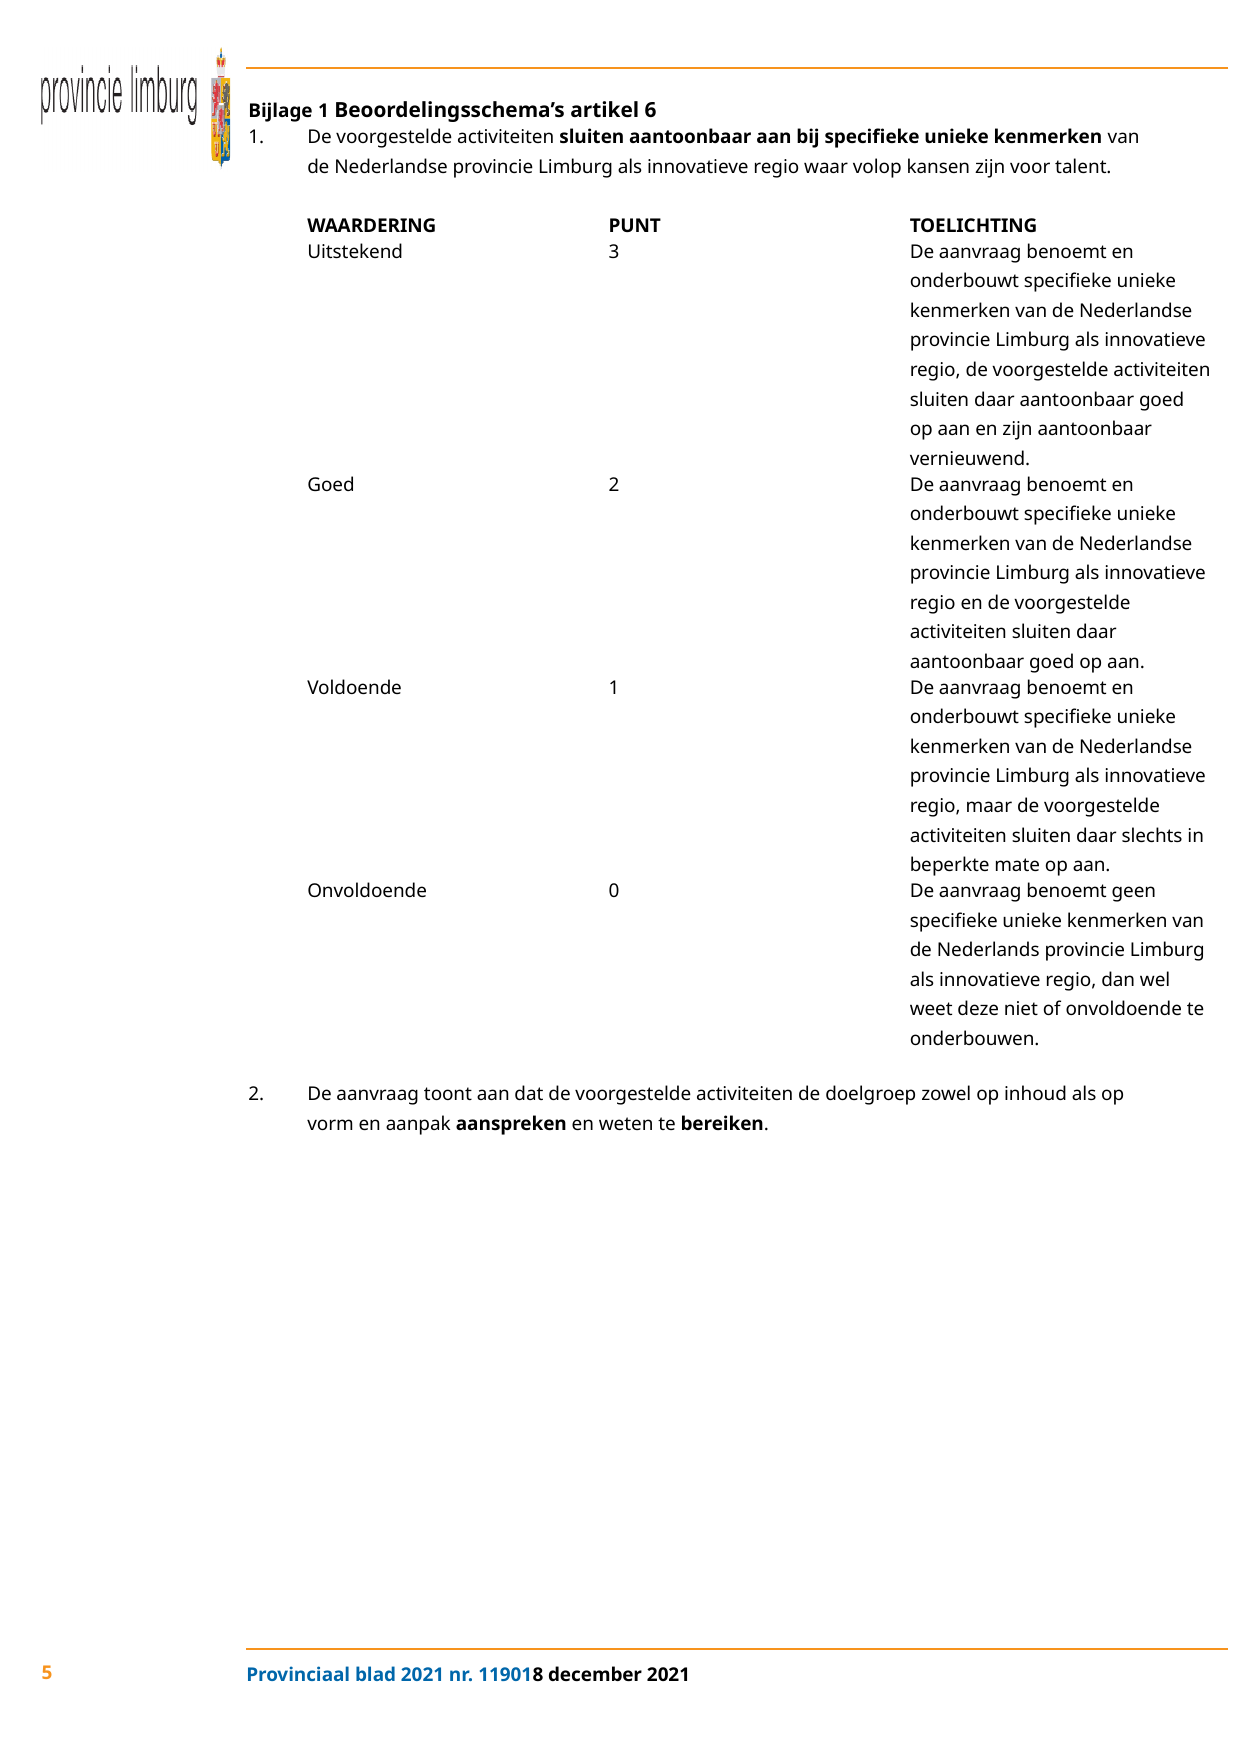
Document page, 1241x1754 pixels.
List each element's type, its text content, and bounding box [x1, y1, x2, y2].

table_cell De aanvraag benoemt en onderbouwt specifieke unieke kenmerken van de Nederlandse provincie Limburg als innovatieve regio, de voorgestelde activiteiten sluiten daar aantoonbaar goed op aan en zijn aantoonbaar vernieuwend. [910, 238, 1211, 471]
table_header WAARDERING [307, 212, 608, 238]
table_cell 0 [608, 877, 909, 1051]
list De aanvraag toont aan dat de voorgestelde activiteiten de doelgroep zowel op inhoud als op vorm en aanpak aanspreken en weten te bereiken. [248, 1081, 1152, 1136]
list De voorgestelde activiteiten sluiten aantoonbaar aan bij specifieke unieke kenmerken van de Nederlandse provincie Limburg als innovatieve regio waar volop kansen zijn voor talent. [248, 123, 1152, 179]
text Bijlage 1 Beoordelingsschema’s artikel 6 [248, 95, 1152, 123]
table_cell De aanvraag benoemt geen specifieke unieke kenmerken van de Nederlands provincie Limburg als innovatieve regio, dan wel weet deze niet of onvoldoende te onderbouwen. [910, 877, 1211, 1051]
table_cell Uitstekend [307, 238, 608, 471]
table_cell De aanvraag benoemt en onderbouwt specifieke unieke kenmerken van de Nederlandse provincie Limburg als innovatieve regio en de voorgestelde activiteiten sluiten daar aantoonbaar goed op aan. [910, 471, 1211, 674]
table_cell 3 [608, 238, 909, 471]
table_cell Goed [307, 471, 608, 674]
table_cell Onvoldoende [307, 877, 608, 1051]
table_cell 2 [608, 471, 909, 674]
table_header TOELICHTING [910, 212, 1211, 238]
table_cell 1 [608, 674, 909, 877]
picture [41, 47, 231, 172]
table_header PUNT [608, 212, 909, 238]
table_cell De aanvraag benoemt en onderbouwt specifieke unieke kenmerken van de Nederlandse provincie Limburg als innovatieve regio, maar de voorgestelde activiteiten sluiten daar slechts in beperkte mate op aan. [910, 674, 1211, 877]
table_cell Voldoende [307, 674, 608, 877]
